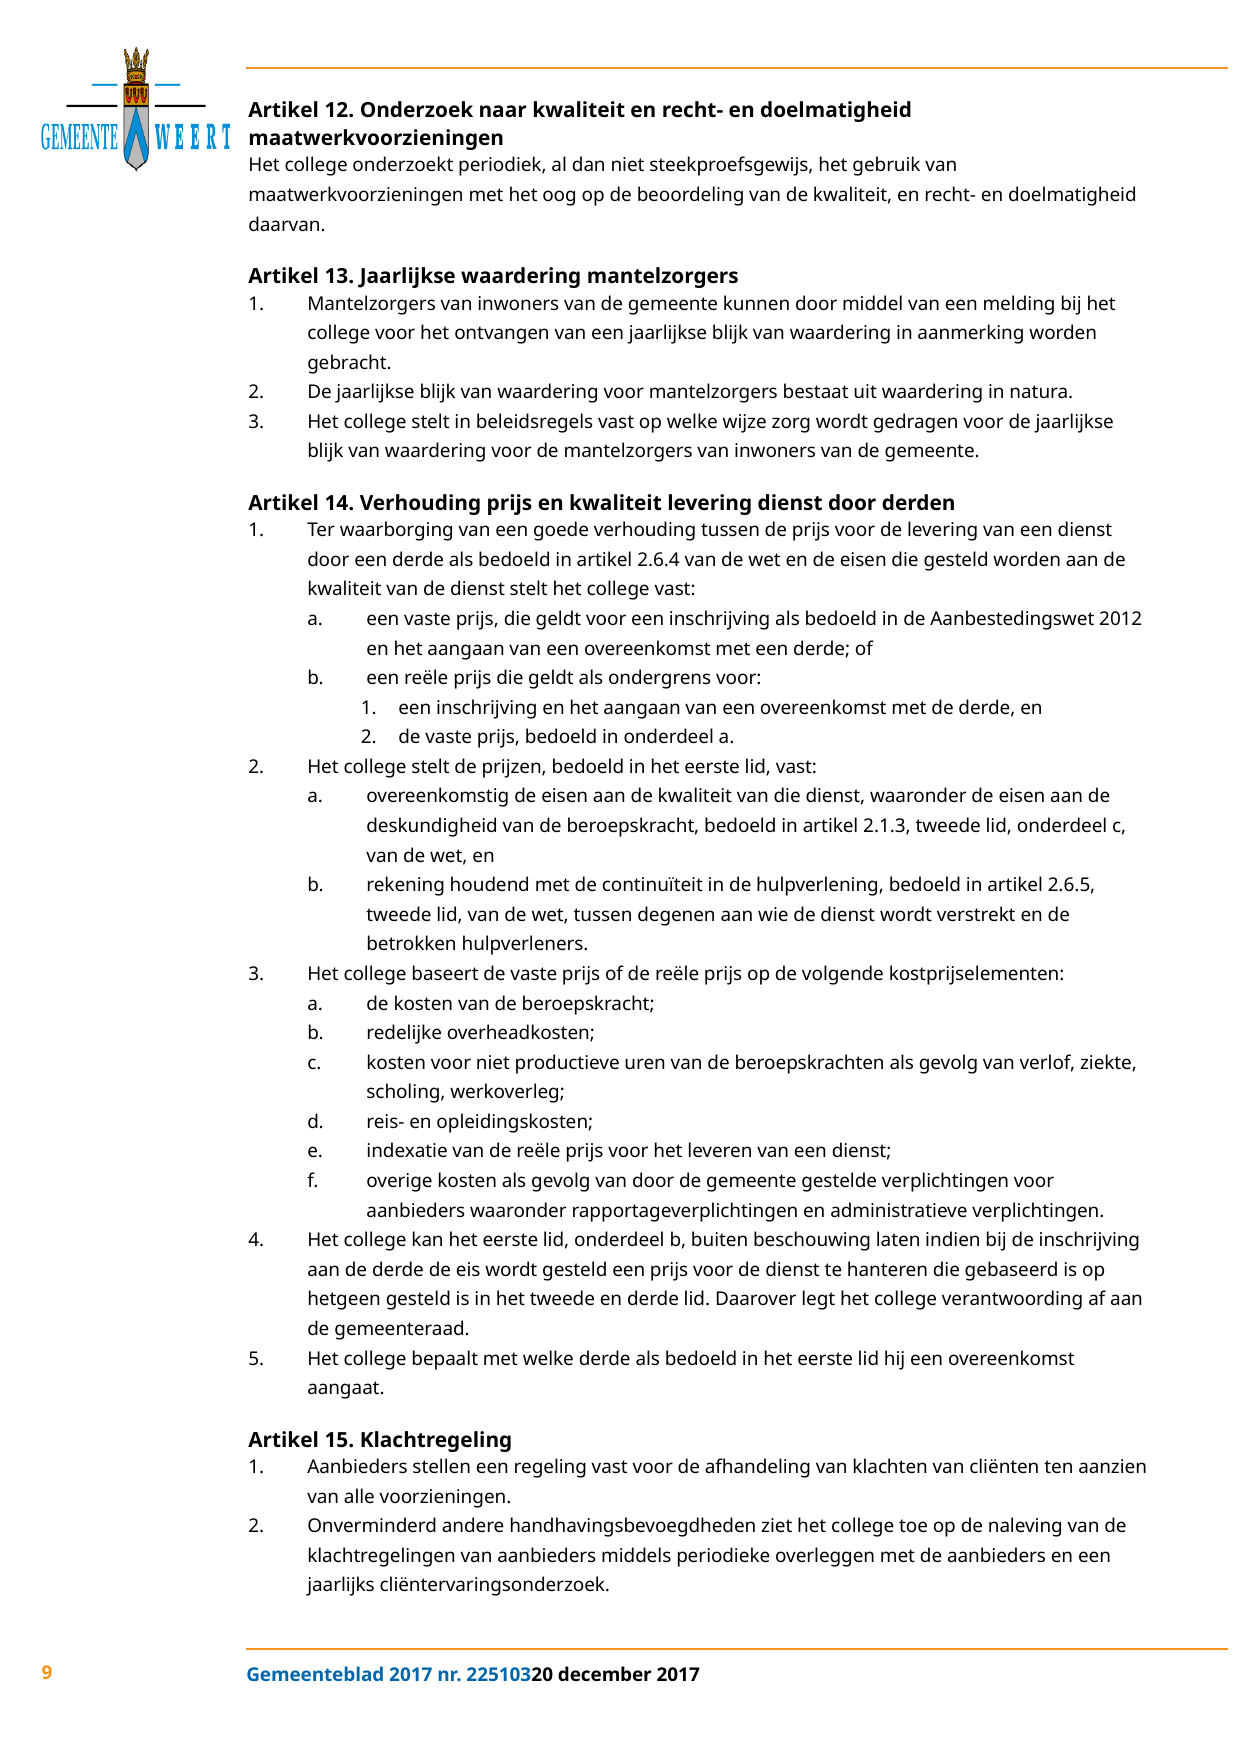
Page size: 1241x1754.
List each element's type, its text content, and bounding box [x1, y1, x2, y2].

list reis- en opleidingskosten; [307, 1108, 1152, 1134]
list Het college kan het eerste lid, onderdeel b, buiten beschouwing laten indien bij de inschrijving aan de derde de eis wordt gesteld een prijs voor de dienst te hanteren die gebaseerd is op hetgeen gesteld is in het tweede en derde lid. Daarover legt het college verantwoording af aan de gemeenteraad. [248, 1226, 1152, 1341]
list Onverminderd andere handhavingsbevoegdheden ziet het college toe op de naleving van de klachtregelingen van aanbieders middels periodieke overleggen met de aanbieders en een jaarlijks cliëntervaringsonderzoek. [248, 1512, 1152, 1597]
list Ter waarborging van een goede verhouding tussen de prijs voor de levering van een dienst door een derde als bedoeld in artikel 2.6.4 van de wet en de eisen die gesteld worden aan de kwaliteit van de dienst stelt het college vast: [248, 516, 1152, 601]
list Het college baseert de vaste prijs of de reële prijs op de volgende kostprijselementen: [248, 960, 1152, 986]
list een vaste prijs, die geldt voor een inschrijving als bedoeld in de Aanbestedingswet 2012 en het aangaan van een overeenkomst met een derde; of [307, 605, 1152, 661]
list overeenkomstig de eisen aan de kwaliteit van die dienst, waaronder de eisen aan de deskundigheid van de beroepskracht, bedoeld in artikel 2.1.3, tweede lid, onderdeel c, van de wet, en [307, 783, 1152, 868]
list een reële prijs die geldt als ondergrens voor: [307, 664, 1152, 690]
list kosten voor niet productieve uren van de beroepskrachten als gevolg van verlof, ziekte, scholing, werkoverleg; [307, 1049, 1152, 1104]
list redelijke overheadkosten; [307, 1019, 1152, 1045]
list de kosten van de beroepskracht; [307, 990, 1152, 1016]
list de vaste prijs, bedoeld in onderdeel a. [361, 723, 1152, 749]
text Artikel 13. Jaarlijkse waardering mantelzorgers [248, 261, 1152, 290]
list rekening houdend met de continuïteit in de hulpverlening, bedoeld in artikel 2.6.5, tweede lid, van de wet, tussen degenen aan wie de dienst wordt verstrekt en de betrokken hulpverleners. [307, 871, 1152, 956]
list Het college bepaalt met welke derde als bedoeld in het eerste lid hij een overeenkomst aangaat. [248, 1345, 1152, 1400]
list overige kosten als gevolg van door de gemeente gestelde verplichtingen voor aanbieders waaronder rapportageverplichtingen en administratieve verplichtingen. [307, 1167, 1152, 1223]
text Het college onderzoekt periodiek, al dan niet steekproefsgewijs, het gebruik van maatwerkvoorzieningen met het oog op de beoordeling van de kwaliteit, en recht- en doelmatigheid daarvan. [248, 152, 1152, 237]
text Artikel 15. Klachtregeling [248, 1425, 1152, 1453]
text Artikel 12. Onderzoek naar kwaliteit en recht- en doelmatigheid maatwerkvoorzieningen [248, 95, 1152, 152]
list Aanbieders stellen een regeling vast voor de afhandeling van klachten van cliënten ten aanzien van alle voorzieningen. [248, 1453, 1152, 1508]
list Het college stelt de prijzen, bedoeld in het eerste lid, vast: [248, 753, 1152, 779]
list indexatie van de reële prijs voor het leveren van een dienst; [307, 1138, 1152, 1163]
text Artikel 14. Verhouding prijs en kwaliteit levering dienst door derden [248, 488, 1152, 516]
list Mantelzorgers van inwoners van de gemeente kunnen door middel van een melding bij het college voor het ontvangen van een jaarlijkse blijk van waardering in aanmerking worden gebracht. [248, 290, 1152, 374]
list een inschrijving en het aangaan van een overeenkomst met de derde, en [361, 694, 1152, 720]
list De jaarlijkse blijk van waardering voor mantelzorgers bestaat uit waardering in natura. [248, 378, 1152, 404]
picture [41, 47, 231, 172]
list Het college stelt in beleidsregels vast op welke wijze zorg wordt gedragen voor de jaarlijkse blijk van waardering voor de mantelzorgers van inwoners van de gemeente. [248, 408, 1152, 463]
